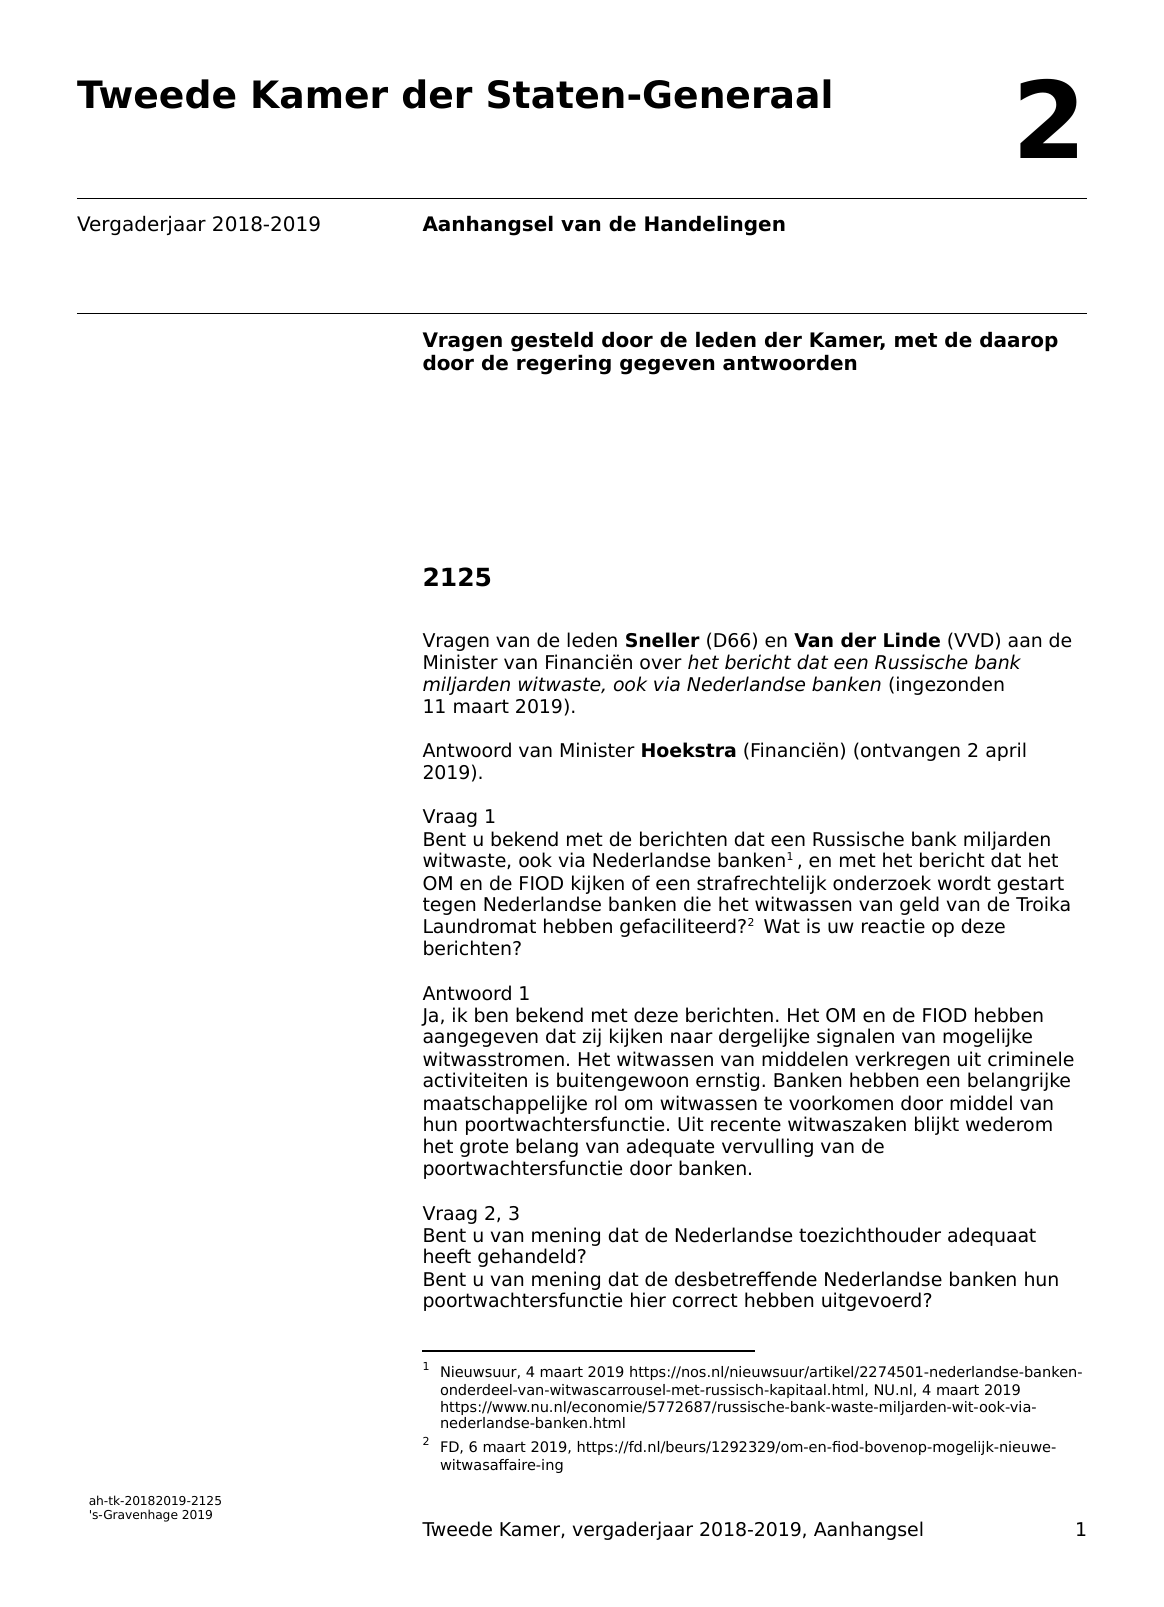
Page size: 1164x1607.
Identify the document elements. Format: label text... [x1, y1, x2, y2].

text Vraag 1 [422, 806, 1087, 828]
text Antwoord van Minister Hoekstra (Financiën) (ontvangen 2 april 2019). [422, 740, 1087, 784]
table_cell Vragen gesteld door de leden der Kamer, met de daarop door de regering gegeven antwoorden [422, 314, 1087, 375]
table_header 2 [886, 59, 1087, 198]
text Antwoord 1 [422, 982, 1087, 1004]
text Ja, ik ben bekend met deze berichten. Het OM en de FIOD hebben aangegeven dat zij kijken naar dergelijke signalen van mogelijke witwasstromen. Het witwassen van middelen verkregen uit criminele activiteiten is buitengewoon ernstig. Banken hebben een belangrijke maatschappelijke rol om witwassen te voorkomen door middel van hun poortwachtersfunctie. Uit recente witwaszaken blijkt wederom het grote belang van adequate vervulling van de poortwachtersfunctie door banken. [422, 1004, 1087, 1180]
text Bent u van mening dat de desbetreffende Nederlandse banken hun poortwachtersfunctie hier correct hebben uitgevoerd? [422, 1268, 1087, 1312]
table_cell Aanhangsel van de Handelingen [422, 199, 1087, 313]
text Vraag 2, 3 [422, 1202, 1087, 1224]
text ah-tk-20182019-2125 [88, 1494, 323, 1508]
text FD, 6 maart 2019, https://fd.nl/beurs/1292329/om-en-fiod-bovenop-mogelijk-nieuwe-witwasaffaire-ing [422, 1435, 1087, 1474]
text Bent u van mening dat de Nederlandse toezichthouder adequaat heeft gehandeld? [422, 1224, 1087, 1268]
text 's-Gravenhage 2019 [88, 1508, 323, 1522]
table_cell Vergaderjaar 2018-2019 [77, 199, 422, 313]
table_header Tweede Kamer der Staten-Generaal [77, 59, 886, 198]
text Nieuwsuur, 4 maart 2019 https://nos.nl/nieuwsuur/artikel/2274501-nederlandse-banken-onderdeel-van-witwascarrousel-met-russisch-kapitaal.html, NU.nl, 4 maart 2019 https://www.nu.nl/economie/5772687/russische-bank-waste-miljarden-wit-ook-via-nederlandse-banken.html [422, 1360, 1087, 1432]
table_cell [77, 314, 422, 375]
text Vragen van de leden Sneller (D66) en Van der Linde (VVD) aan de Minister van Financiën over het bericht dat een Russische bank miljarden witwaste, ook via Nederlandse banken (ingezonden 11 maart 2019). [422, 630, 1087, 718]
text Bent u bekend met de berichten dat een Russische bank miljarden witwaste, ook via Nederlandse banken, en met het bericht dat het OM en de FIOD kijken of een strafrechtelijk onderzoek wordt gestart tegen Nederlandse banken die het witwassen van geld van de Troika Laundromat hebben gefaciliteerd? Wat is uw reactie op deze berichten? [422, 828, 1087, 960]
text 2125 [422, 563, 1087, 592]
